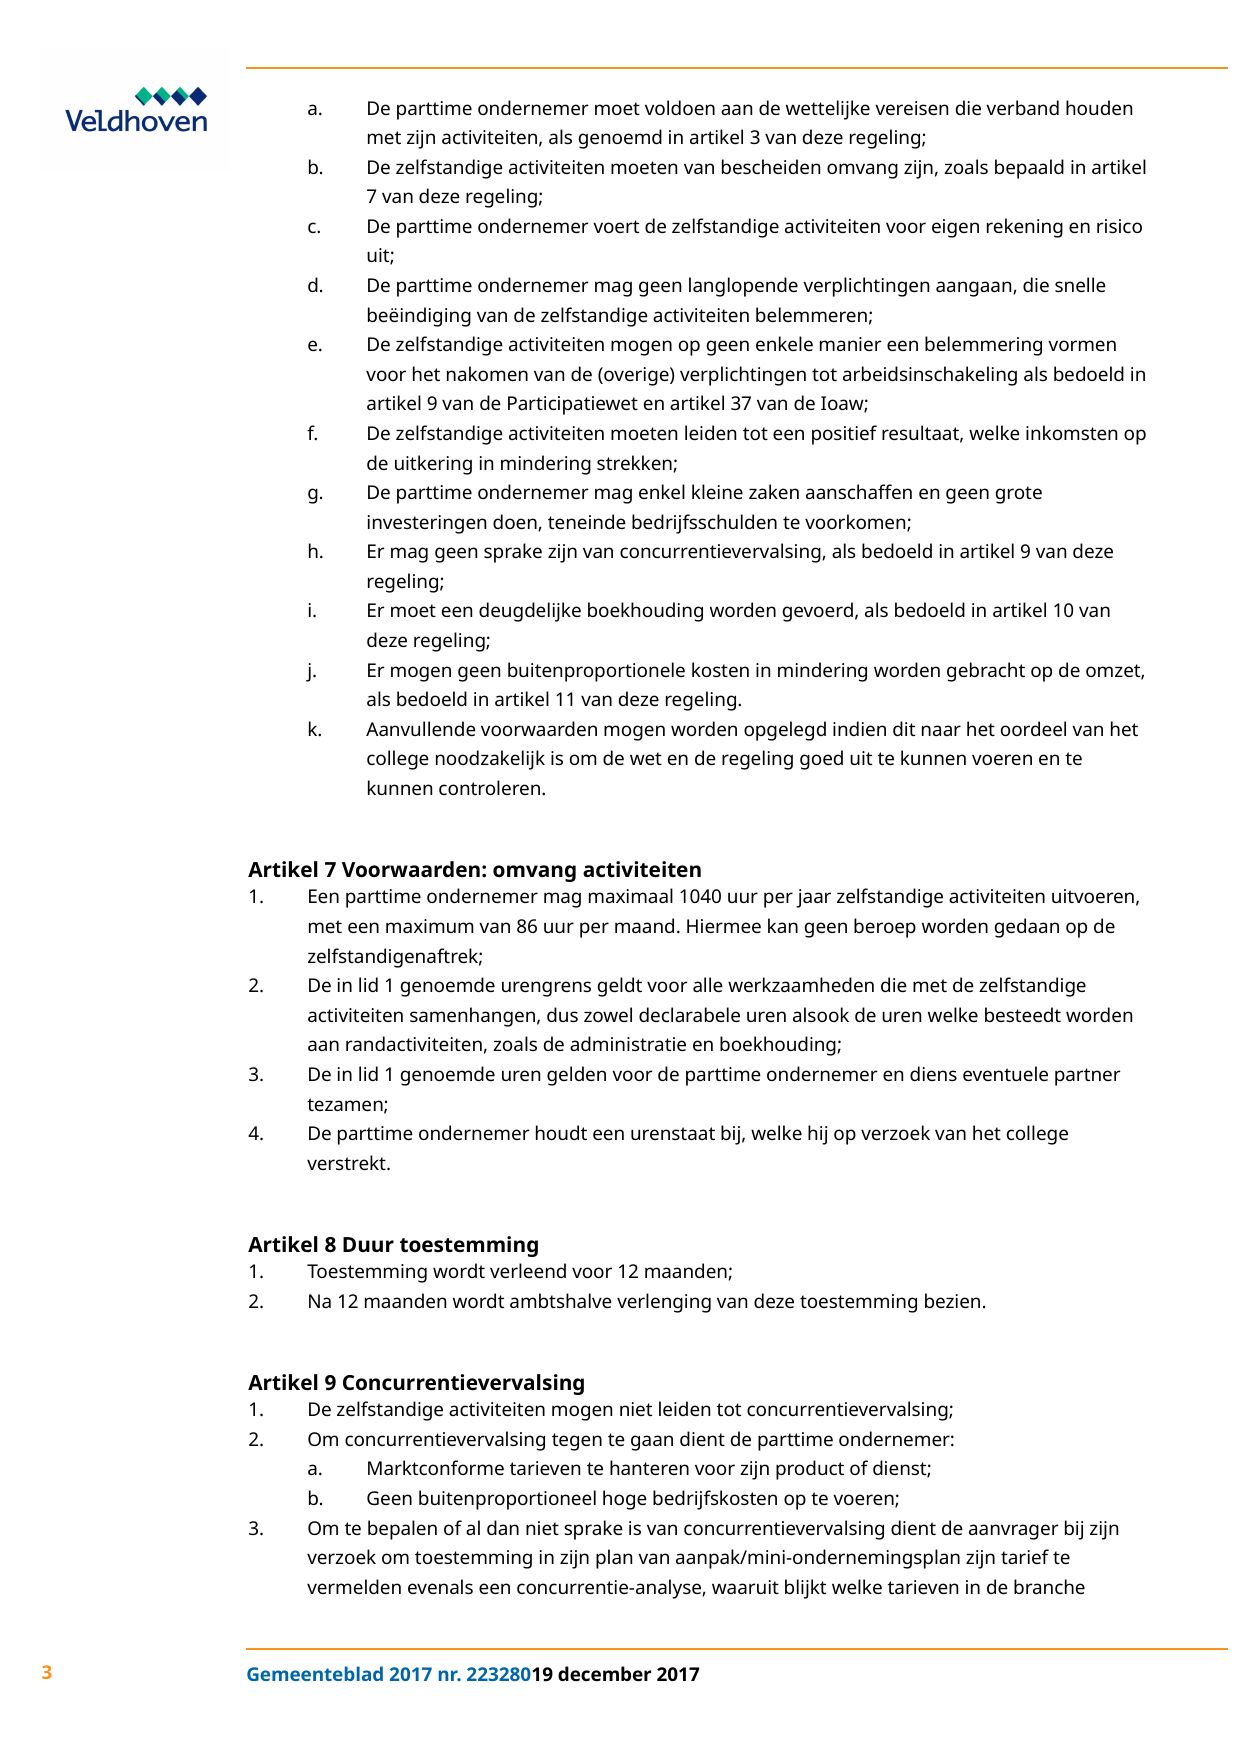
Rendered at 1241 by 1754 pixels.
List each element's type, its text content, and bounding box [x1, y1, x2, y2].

list Er moet een deugdelijke boekhouding worden gevoerd, als bedoeld in artikel 10 van deze regeling; [307, 598, 1152, 653]
list Er mag geen sprake zijn van concurrentievervalsing, als bedoeld in artikel 9 van deze regeling; [307, 538, 1152, 594]
list De parttime ondernemer moet voldoen aan de wettelijke vereisen die verband houden met zijn activiteiten, als genoemd in artikel 3 van deze regeling; [307, 95, 1152, 150]
list De zelfstandige activiteiten moeten leiden tot een positief resultaat, welke inkomsten op de uitkering in mindering strekken; [307, 420, 1152, 476]
list De parttime ondernemer houdt een urenstaat bij, welke hij op verzoek van het college verstrekt. [248, 1120, 1152, 1176]
list Aanvullende voorwaarden mogen worden opgelegd indien dit naar het oordeel van het college noodzakelijk is om de wet en de regeling goed uit te kunnen voeren en te kunnen controleren. [307, 716, 1152, 801]
picture [41, 47, 231, 172]
list De zelfstandige activiteiten mogen niet leiden tot concurrentievervalsing; [248, 1396, 1152, 1422]
list De parttime ondernemer voert de zelfstandige activiteiten voor eigen rekening en risico uit; [307, 213, 1152, 268]
list Geen buitenproportioneel hoge bedrijfskosten op te voeren; [307, 1485, 1152, 1511]
list De in lid 1 genoemde uren gelden voor de parttime ondernemer en diens eventuele partner tezamen; [248, 1061, 1152, 1116]
list De parttime ondernemer mag geen langlopende verplichtingen aangaan, die snelle beëindiging van de zelfstandige activiteiten belemmeren; [307, 272, 1152, 328]
text Artikel 9 Concurrentievervalsing [248, 1368, 1152, 1396]
list Na 12 maanden wordt ambtshalve verlenging van deze toestemming bezien. [248, 1288, 1152, 1314]
list Marktconforme tarieven te hanteren voor zijn product of dienst; [307, 1456, 1152, 1481]
list Toestemming wordt verleend voor 12 maanden; [248, 1258, 1152, 1284]
text Artikel 7 Voorwaarden: omvang activiteiten [248, 855, 1152, 884]
list Een parttime ondernemer mag maximaal 1040 uur per jaar zelfstandige activiteiten uitvoeren, met een maximum van 86 uur per maand. Hiermee kan geen beroep worden gedaan op de zelfstandigenaftrek; [248, 884, 1152, 968]
list Om concurrentievervalsing tegen te gaan dient de parttime ondernemer: [248, 1426, 1152, 1452]
list De zelfstandige activiteiten moeten van bescheiden omvang zijn, zoals bepaald in artikel 7 van deze regeling; [307, 154, 1152, 209]
list Er mogen geen buitenproportionele kosten in mindering worden gebracht op de omzet, als bedoeld in artikel 11 van deze regeling. [307, 657, 1152, 712]
list De zelfstandige activiteiten mogen op geen enkele manier een belemmering vormen voor het nakomen van de (overige) verplichtingen tot arbeidsinschakeling als bedoeld in artikel 9 van de Participatiewet en artikel 37 van de Ioaw; [307, 331, 1152, 416]
list Om te bepalen of al dan niet sprake is van concurrentievervalsing dient de aanvrager bij zijn verzoek om toestemming in zijn plan van aanpak/mini-ondernemingsplan zijn tarief te vermelden evenals een concurrentie-analyse, waaruit blijkt welke tarieven in de branche [248, 1515, 1152, 1599]
list De in lid 1 genoemde urengrens geldt voor alle werkzaamheden die met de zelfstandige activiteiten samenhangen, dus zowel declarabele uren alsook de uren welke besteedt worden aan randactiviteiten, zoals de administratie en boekhouding; [248, 972, 1152, 1057]
list De parttime ondernemer mag enkel kleine zaken aanschaffen en geen grote investeringen doen, teneinde bedrijfsschulden te voorkomen; [307, 479, 1152, 535]
text Artikel 8 Duur toestemming [248, 1230, 1152, 1258]
